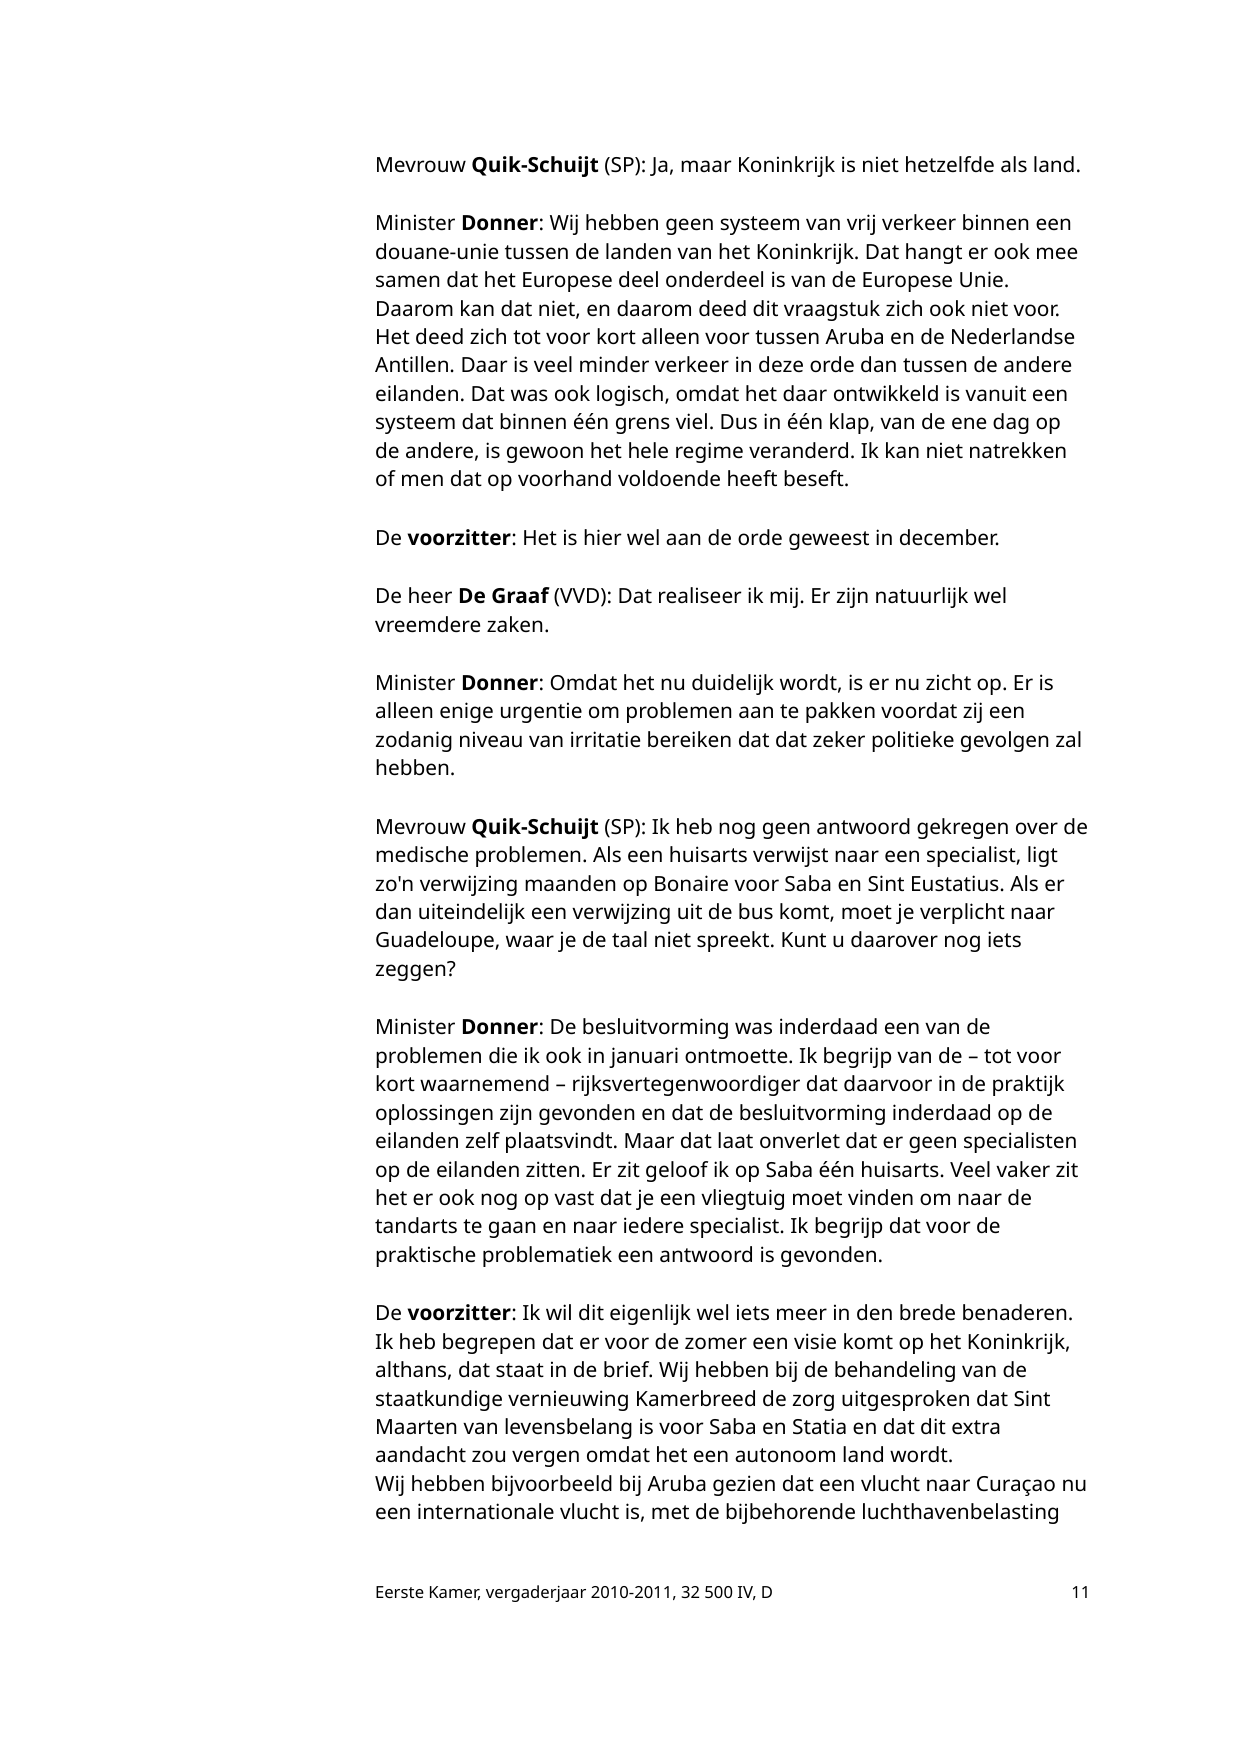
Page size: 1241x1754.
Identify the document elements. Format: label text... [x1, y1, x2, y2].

text Mevrouw Quik-Schuijt (SP): Ja, maar Koninkrijk is niet hetzelfde als land. [375, 150, 1090, 178]
text Wij hebben bijvoorbeeld bij Aruba gezien dat een vlucht naar Curaçao nu een internationale vlucht is, met de bijbehorende luchthavenbelasting [375, 1469, 1090, 1526]
text Mevrouw Quik-Schuijt (SP): Ik heb nog geen antwoord gekregen over de medische problemen. Als een huisarts verwijst naar een specialist, ligt zo'n verwijzing maanden op Bonaire voor Saba en Sint Eustatius. Als er dan uiteindelijk een verwijzing uit de bus komt, moet je verplicht naar Guadeloupe, waar je de taal niet spreekt. Kunt u daarover nog iets zeggen? [375, 812, 1090, 982]
text De voorzitter: Ik wil dit eigenlijk wel iets meer in den brede benaderen. Ik heb begrepen dat er voor de zomer een visie komt op het Koninkrijk, althans, dat staat in de brief. Wij hebben bij de behandeling van de staatkundige vernieuwing Kamerbreed de zorg uitgesproken dat Sint Maarten van levensbelang is voor Saba en Statia en dat dit extra aandacht zou vergen omdat het een autonoom land wordt. [375, 1298, 1090, 1469]
text De heer De Graaf (VVD): Dat realiseer ik mij. Er zijn natuurlijk wel vreemdere zaken. [375, 581, 1090, 638]
text Minister Donner: Omdat het nu duidelijk wordt, is er nu zicht op. Er is alleen enige urgentie om problemen aan te pakken voordat zij een zodanig niveau van irritatie bereiken dat dat zeker politieke gevolgen zal hebben. [375, 668, 1090, 782]
text De voorzitter: Het is hier wel aan de orde geweest in december. [375, 523, 1090, 551]
text Minister Donner: De besluitvorming was inderdaad een van de problemen die ik ook in januari ontmoette. Ik begrijp van de – tot voor kort waarnemend – rijksvertegenwoordiger dat daarvoor in de praktijk oplossingen zijn gevonden en dat de besluitvorming inderdaad op de eilanden zelf plaatsvindt. Maar dat laat onverlet dat er geen specialisten op de eilanden zitten. Er zit geloof ik op Saba één huisarts. Veel vaker zit het er ook nog op vast dat je een vliegtuig moet vinden om naar de tandarts te gaan en naar iedere specialist. Ik begrijp dat voor de praktische problematiek een antwoord is gevonden. [375, 1012, 1090, 1268]
text Minister Donner: Wij hebben geen systeem van vrij verkeer binnen een douane-unie tussen de landen van het Koninkrijk. Dat hangt er ook mee samen dat het Europese deel onderdeel is van de Europese Unie. Daarom kan dat niet, en daarom deed dit vraagstuk zich ook niet voor. Het deed zich tot voor kort alleen voor tussen Aruba en de Nederlandse Antillen. Daar is veel minder verkeer in deze orde dan tussen de andere eilanden. Dat was ook logisch, omdat het daar ontwikkeld is vanuit een systeem dat binnen één grens viel. Dus in één klap, van de ene dag op de andere, is gewoon het hele regime veranderd. Ik kan niet natrekken of men dat op voorhand voldoende heeft beseft. [375, 208, 1090, 493]
